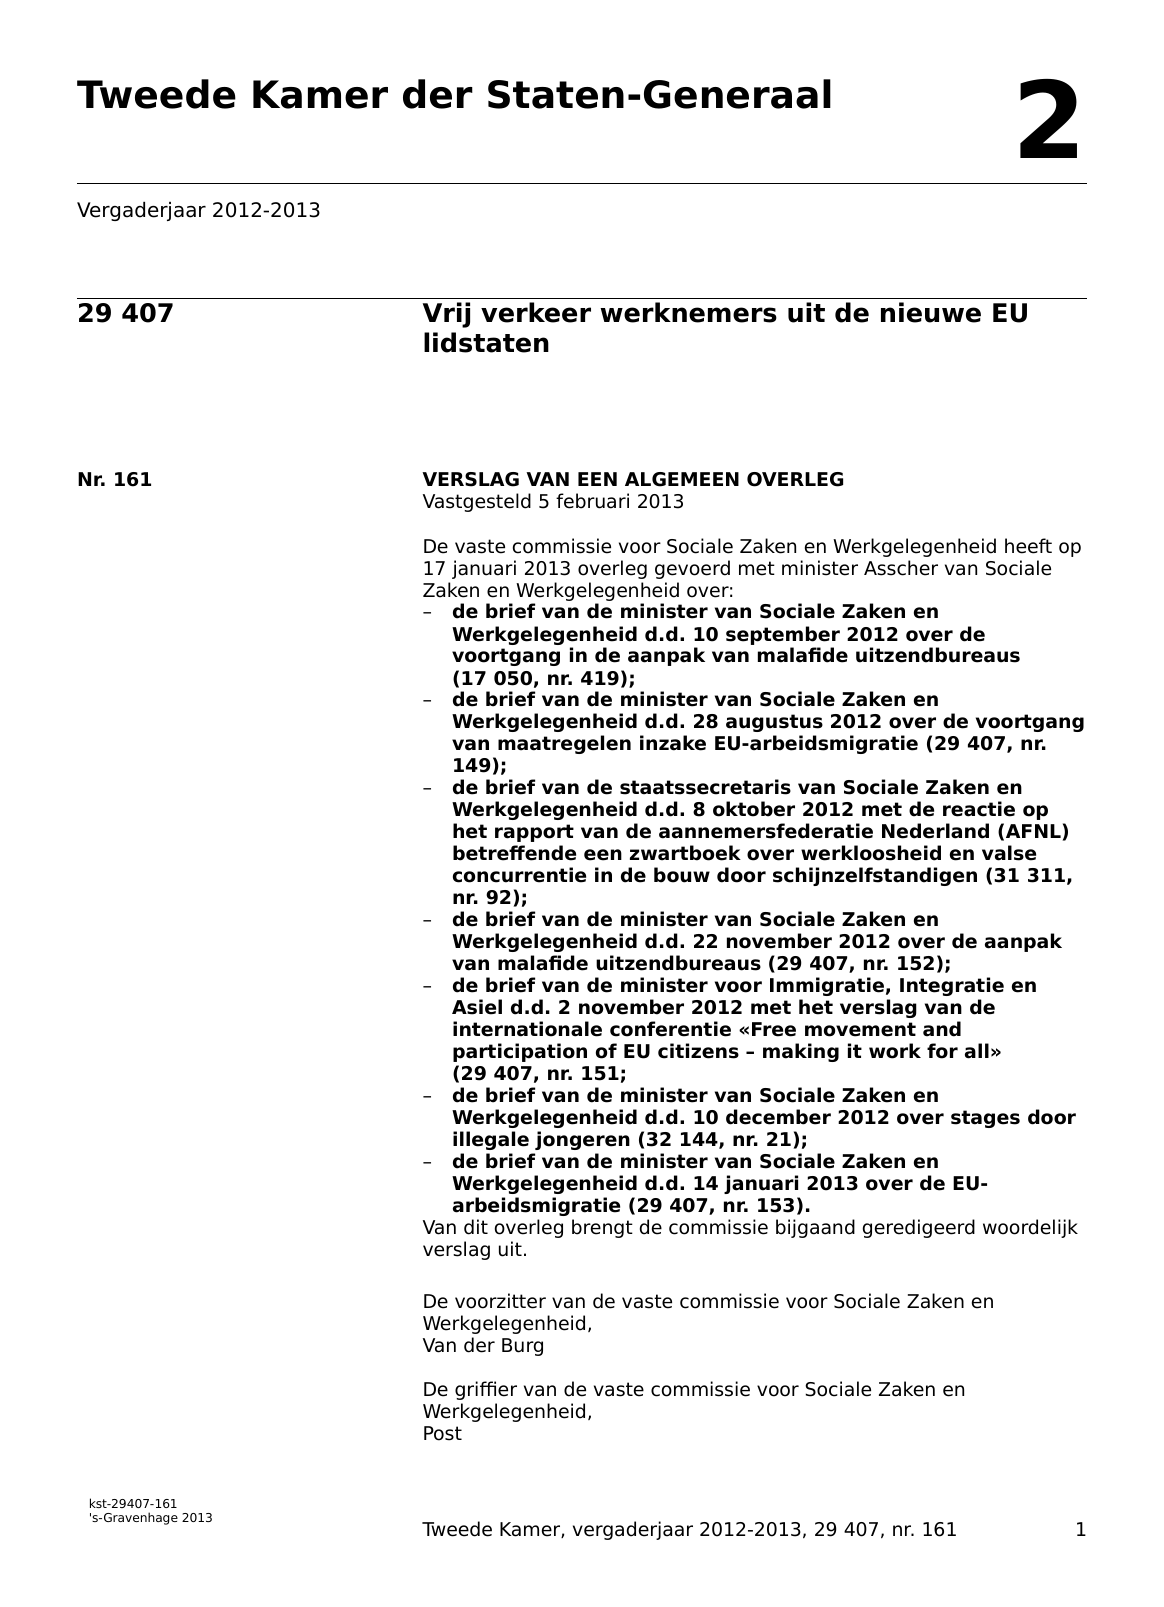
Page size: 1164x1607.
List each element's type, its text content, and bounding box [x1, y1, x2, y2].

text – de brief van de minister van Sociale Zaken en Werkgelegenheid d.d. 28 augustus 2012 over de voortgang van maatregelen inzake EU-arbeidsmigratie (29 407, nr. 149); [422, 689, 1087, 777]
subtitle Nr. 161 VERSLAG VAN EEN ALGEMEEN OVERLEG [77, 469, 1087, 491]
text – de brief van de minister voor Immigratie, Integratie en Asiel d.d. 2 november 2012 met het verslag van de internationale conferentie «Free movement and participation of EU citizens – making it work for all» (29 407, nr. 151; [422, 975, 1087, 1085]
text – de brief van de minister van Sociale Zaken en Werkgelegenheid d.d. 10 september 2012 over de voortgang in de aanpak van malafide uitzendbureaus (17 050, nr. 419); [422, 601, 1087, 689]
table_header Tweede Kamer der Staten-Generaal [77, 59, 886, 183]
text De griffier van de vaste commissie voor Sociale Zaken en Werkgelegenheid, Post [422, 1379, 1087, 1445]
table_header 2 [886, 59, 1087, 183]
table_cell Vergaderjaar 2012-2013 [77, 184, 1087, 298]
text – de brief van de staatssecretaris van Sociale Zaken en Werkgelegenheid d.d. 8 oktober 2012 met de reactie op het rapport van de aannemersfederatie Nederland (AFNL) betreffende een zwartboek over werkloosheid en valse concurrentie in de bouw door schijnzelfstandigen (31 311, nr. 92); [422, 777, 1087, 909]
text 's-Gravenhage 2013 [88, 1511, 323, 1525]
text De voorzitter van de vaste commissie voor Sociale Zaken en Werkgelegenheid, Van der Burg [422, 1291, 1087, 1357]
text – de brief van de minister van Sociale Zaken en Werkgelegenheid d.d. 14 januari 2013 over de EU-arbeidsmigratie (29 407, nr. 153). [422, 1151, 1087, 1217]
text Van dit overleg brengt de commissie bijgaand geredigeerd woordelijk verslag uit. [422, 1217, 1087, 1261]
text De vaste commissie voor Sociale Zaken en Werkgelegenheid heeft op 17 januari 2013 overleg gevoerd met minister Asscher van Sociale Zaken en Werkgelegenheid over: [422, 536, 1087, 601]
text Vastgesteld 5 februari 2013 [422, 491, 1087, 513]
text – de brief van de minister van Sociale Zaken en Werkgelegenheid d.d. 22 november 2012 over de aanpak van malafide uitzendbureaus (29 407, nr. 152); [422, 909, 1087, 975]
text kst-29407-161 [88, 1497, 323, 1511]
text – de brief van de minister van Sociale Zaken en Werkgelegenheid d.d. 10 december 2012 over stages door illegale jongeren (32 144, nr. 21); [422, 1085, 1087, 1151]
subtitle 29 407 Vrij verkeer werknemers uit de nieuwe EU lidstaten [77, 299, 1087, 358]
